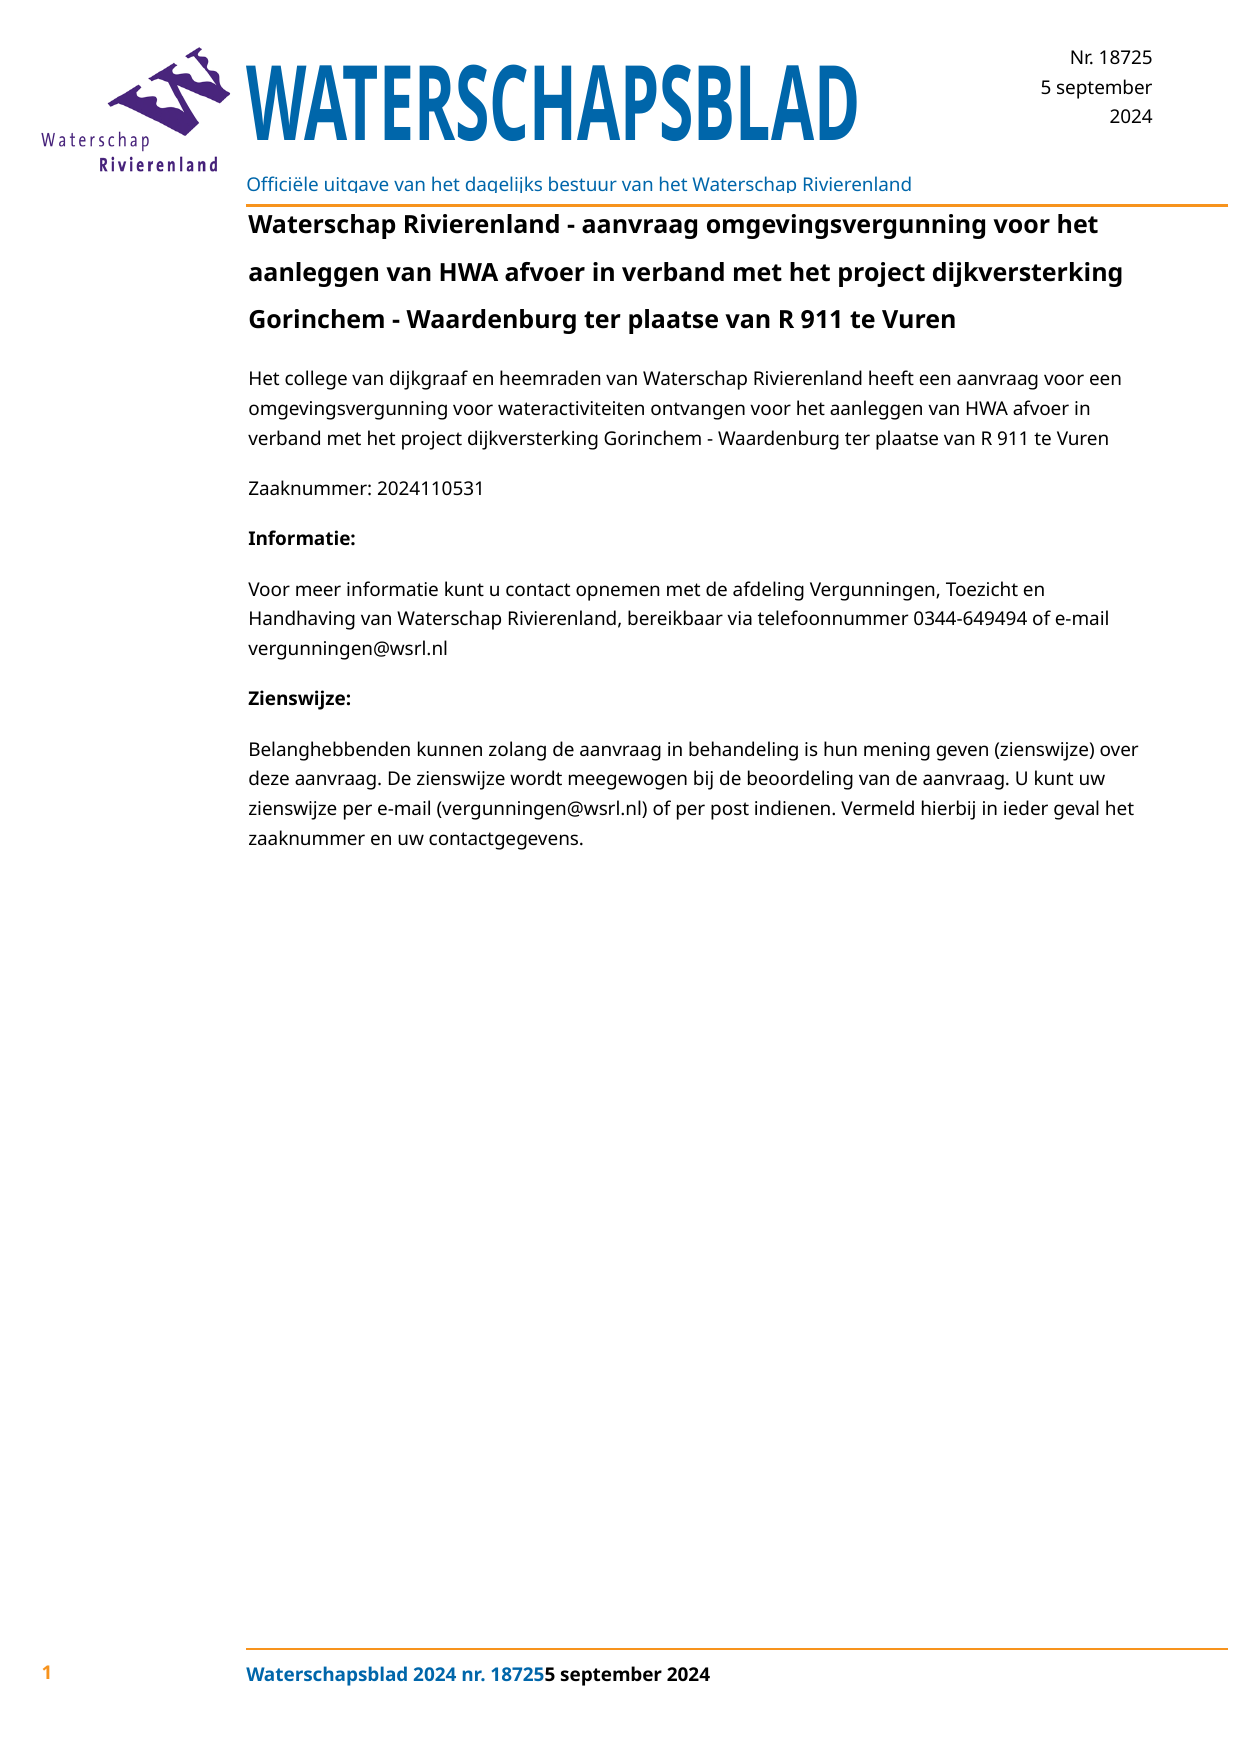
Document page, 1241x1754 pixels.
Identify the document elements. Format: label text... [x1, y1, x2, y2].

text Waterschap Rivierenland - aanvraag omgevingsvergunning voor het aanleggen van HWA afvoer in verband met het project dijkversterking Gorinchem - Waardenburg ter plaatse van R 911 te Vuren [248, 207, 1152, 336]
text Voor meer informatie kunt u contact opnemen met de afdeling Vergunningen, Toezicht en Handhaving van Waterschap Rivierenland, bereikbaar via telefoonnummer 0344-649494 of e-mail vergunningen@wsrl.nl [248, 576, 1152, 661]
text Zaaknummer: 2024110531 [248, 475, 1152, 501]
picture [41, 47, 231, 172]
text Informatie: [248, 526, 1152, 551]
text Zienswijze: [248, 686, 1152, 711]
text Het college van dijkgraaf en heemraden van Waterschap Rivierenland heeft een aanvraag voor een omgevingsvergunning voor wateractiviteiten ontvangen voor het aanleggen van HWA afvoer in verband met het project dijkversterking Gorinchem - Waardenburg ter plaatse van R 911 te Vuren [248, 366, 1152, 450]
text Belanghebbenden kunnen zolang de aanvraag in behandeling is hun mening geven (zienswijze) over deze aanvraag. De zienswijze wordt meegewogen bij de beoordeling van de aanvraag. U kunt uw zienswijze per e-mail (vergunningen@wsrl.nl) of per post indienen. Vermeld hierbij in ieder geval het zaaknummer en uw contactgegevens. [248, 736, 1152, 850]
